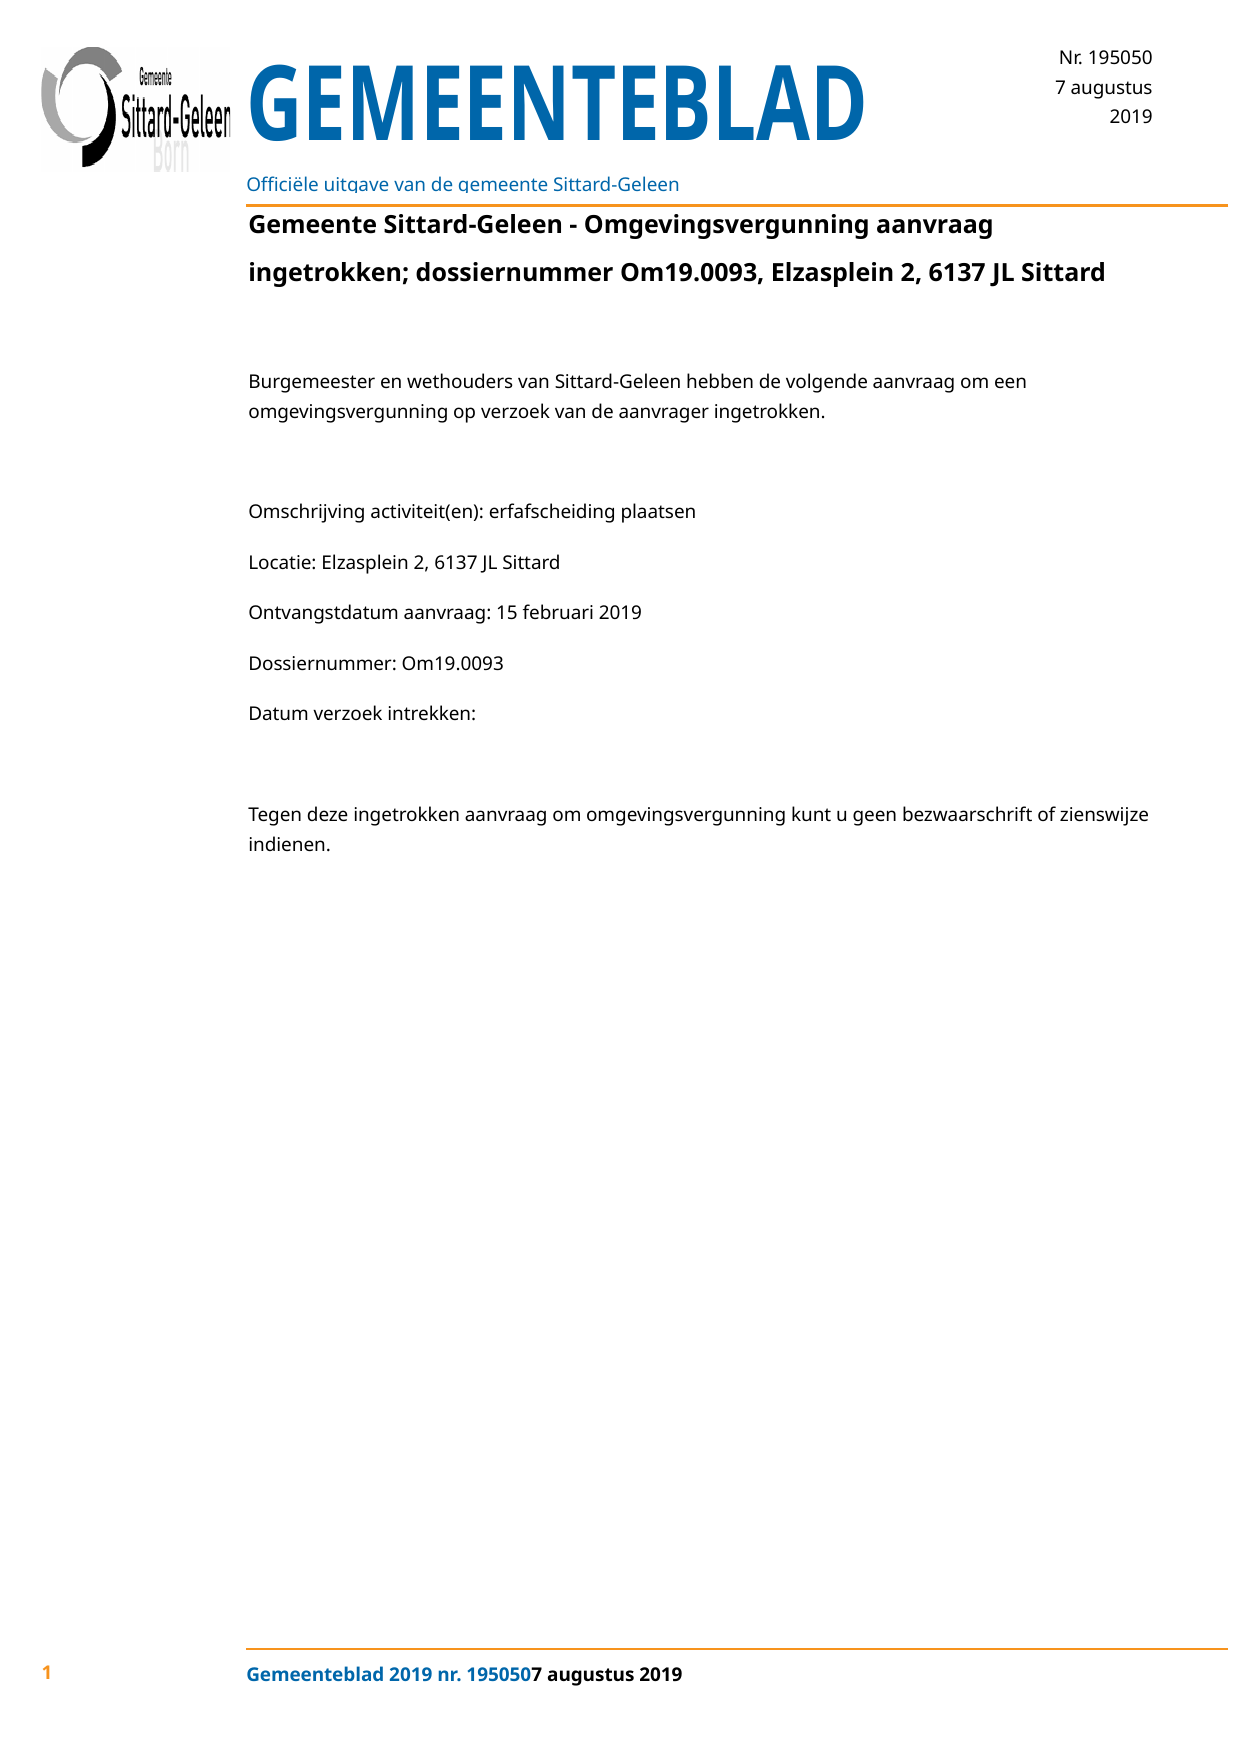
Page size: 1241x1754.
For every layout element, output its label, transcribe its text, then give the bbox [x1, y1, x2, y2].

text Burgemeester en wethouders van Sittard-Geleen hebben de volgende aanvraag om een omgevingsvergunning op verzoek van de aanvrager ingetrokken. [248, 368, 1152, 424]
picture [41, 47, 231, 172]
text Locatie: Elzasplein 2, 6137 JL Sittard [248, 549, 1152, 575]
text Tegen deze ingetrokken aanvraag om omgevingsvergunning kunt u geen bezwaarschrift of zienswijze indienen. [248, 801, 1152, 857]
text Ontvangstdatum aanvraag: 15 februari 2019 [248, 599, 1152, 625]
text Omschrijving activiteit(en): erfafscheiding plaatsen [248, 499, 1152, 524]
text Dossiernummer: Om19.0093 [248, 650, 1152, 676]
text Datum verzoek intrekken: [248, 700, 1152, 726]
text Gemeente Sittard-Geleen - Omgevingsvergunning aanvraag ingetrokken; dossiernummer Om19.0093, Elzasplein 2, 6137 JL Sittard [248, 207, 1152, 288]
